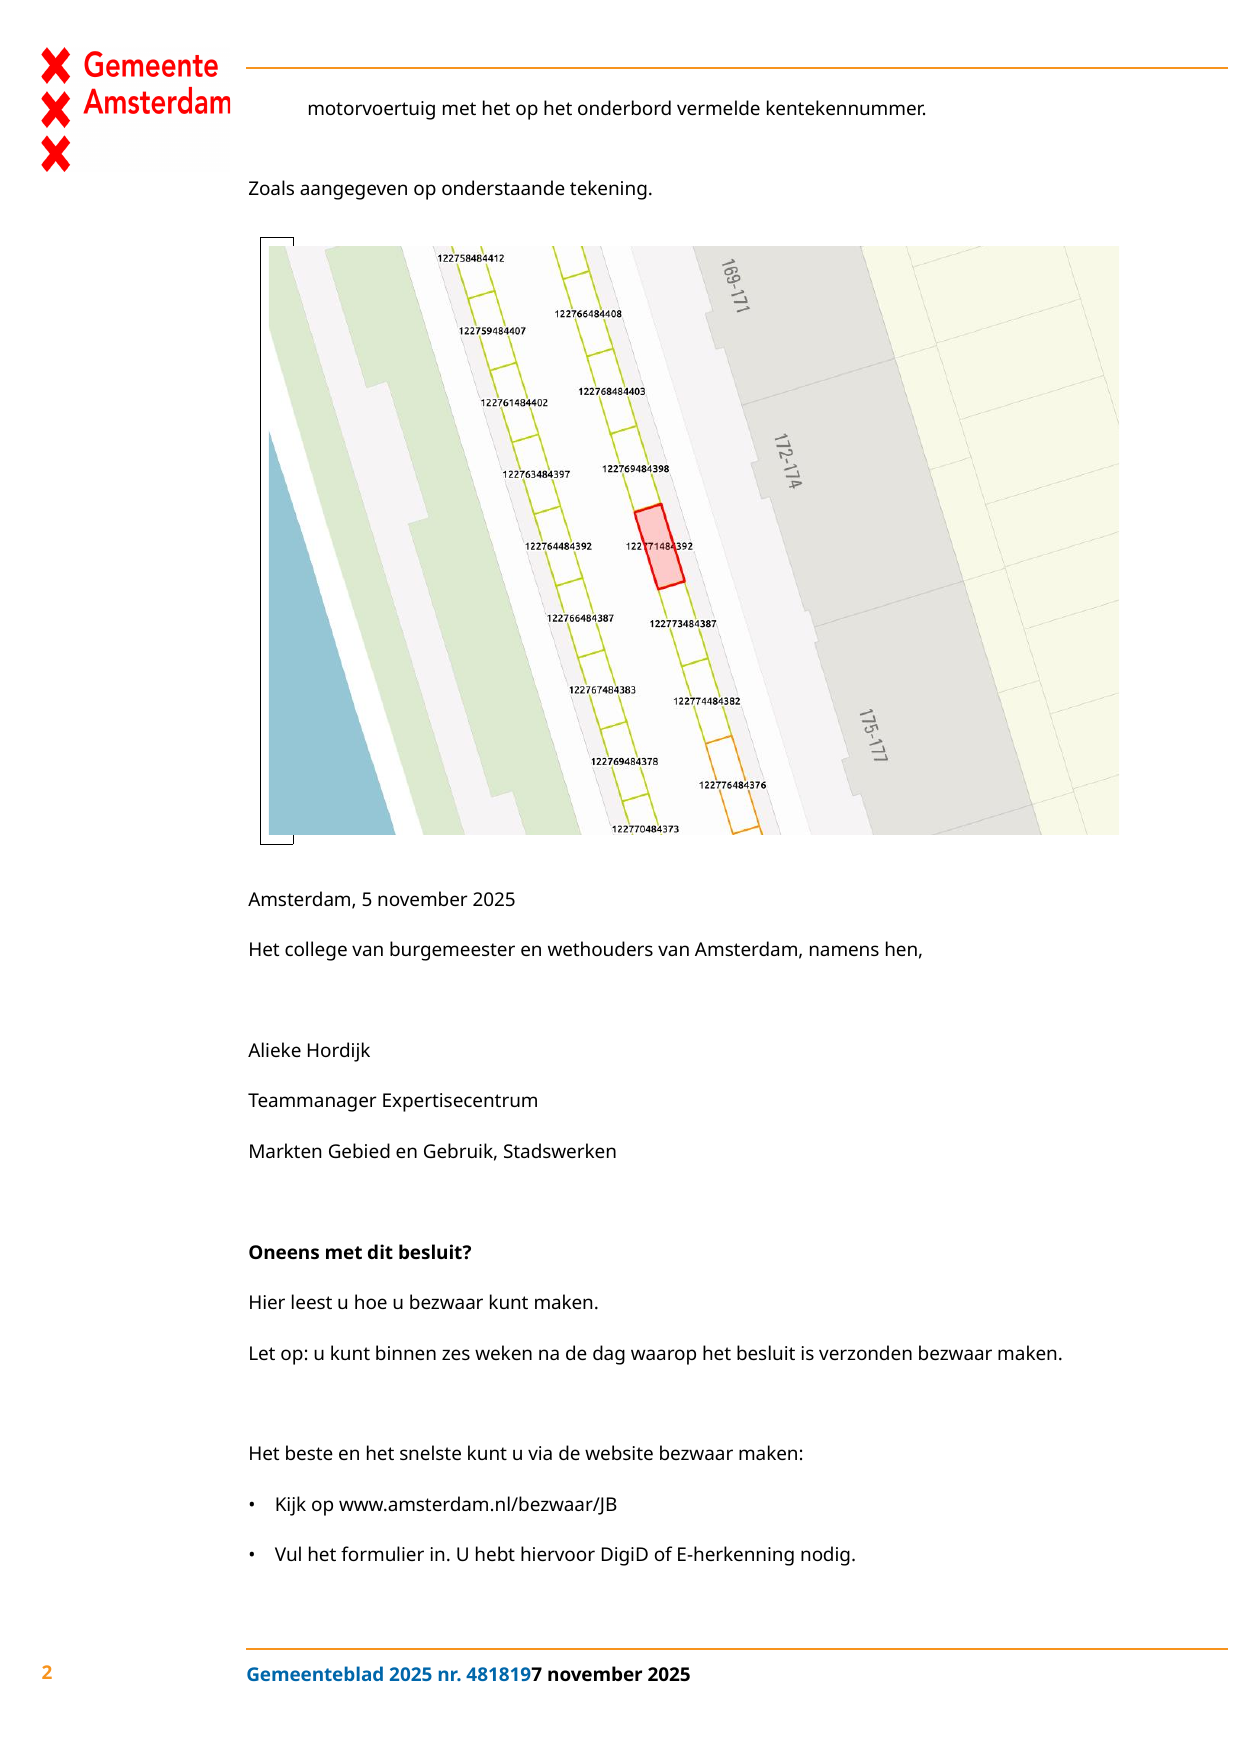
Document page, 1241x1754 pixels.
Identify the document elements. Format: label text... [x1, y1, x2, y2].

text Amsterdam, 5 november 2025 [248, 886, 1152, 912]
text Hier leest u hoe u bezwaar kunt maken. [248, 1289, 1152, 1315]
text Oneens met dit besluit? [248, 1239, 1152, 1264]
picture [268, 246, 1120, 835]
text Markten Gebied en Gebruik, Stadswerken [248, 1138, 1152, 1164]
picture [41, 47, 231, 172]
text Teammanager Expertisecentrum [248, 1088, 1152, 1113]
text Het college van burgemeester en wethouders van Amsterdam, namens hen, [248, 936, 1152, 962]
text Zoals aangegeven op onderstaande tekening. [248, 175, 1152, 201]
text Het beste en het snelste kunt u via de website bezwaar maken: [248, 1441, 1152, 1466]
list motorvoertuig met het op het onderbord vermelde kentekennummer. [248, 95, 1152, 121]
text • Kijk op www.amsterdam.nl/bezwaar/JB [248, 1491, 1152, 1517]
text • Vul het formulier in. U hebt hiervoor DigiD of E-herkenning nodig. [248, 1541, 1152, 1567]
text Let op: u kunt binnen zes weken na de dag waarop het besluit is verzonden bezwaar maken. [248, 1340, 1152, 1365]
text Alieke Hordijk [248, 1037, 1152, 1063]
